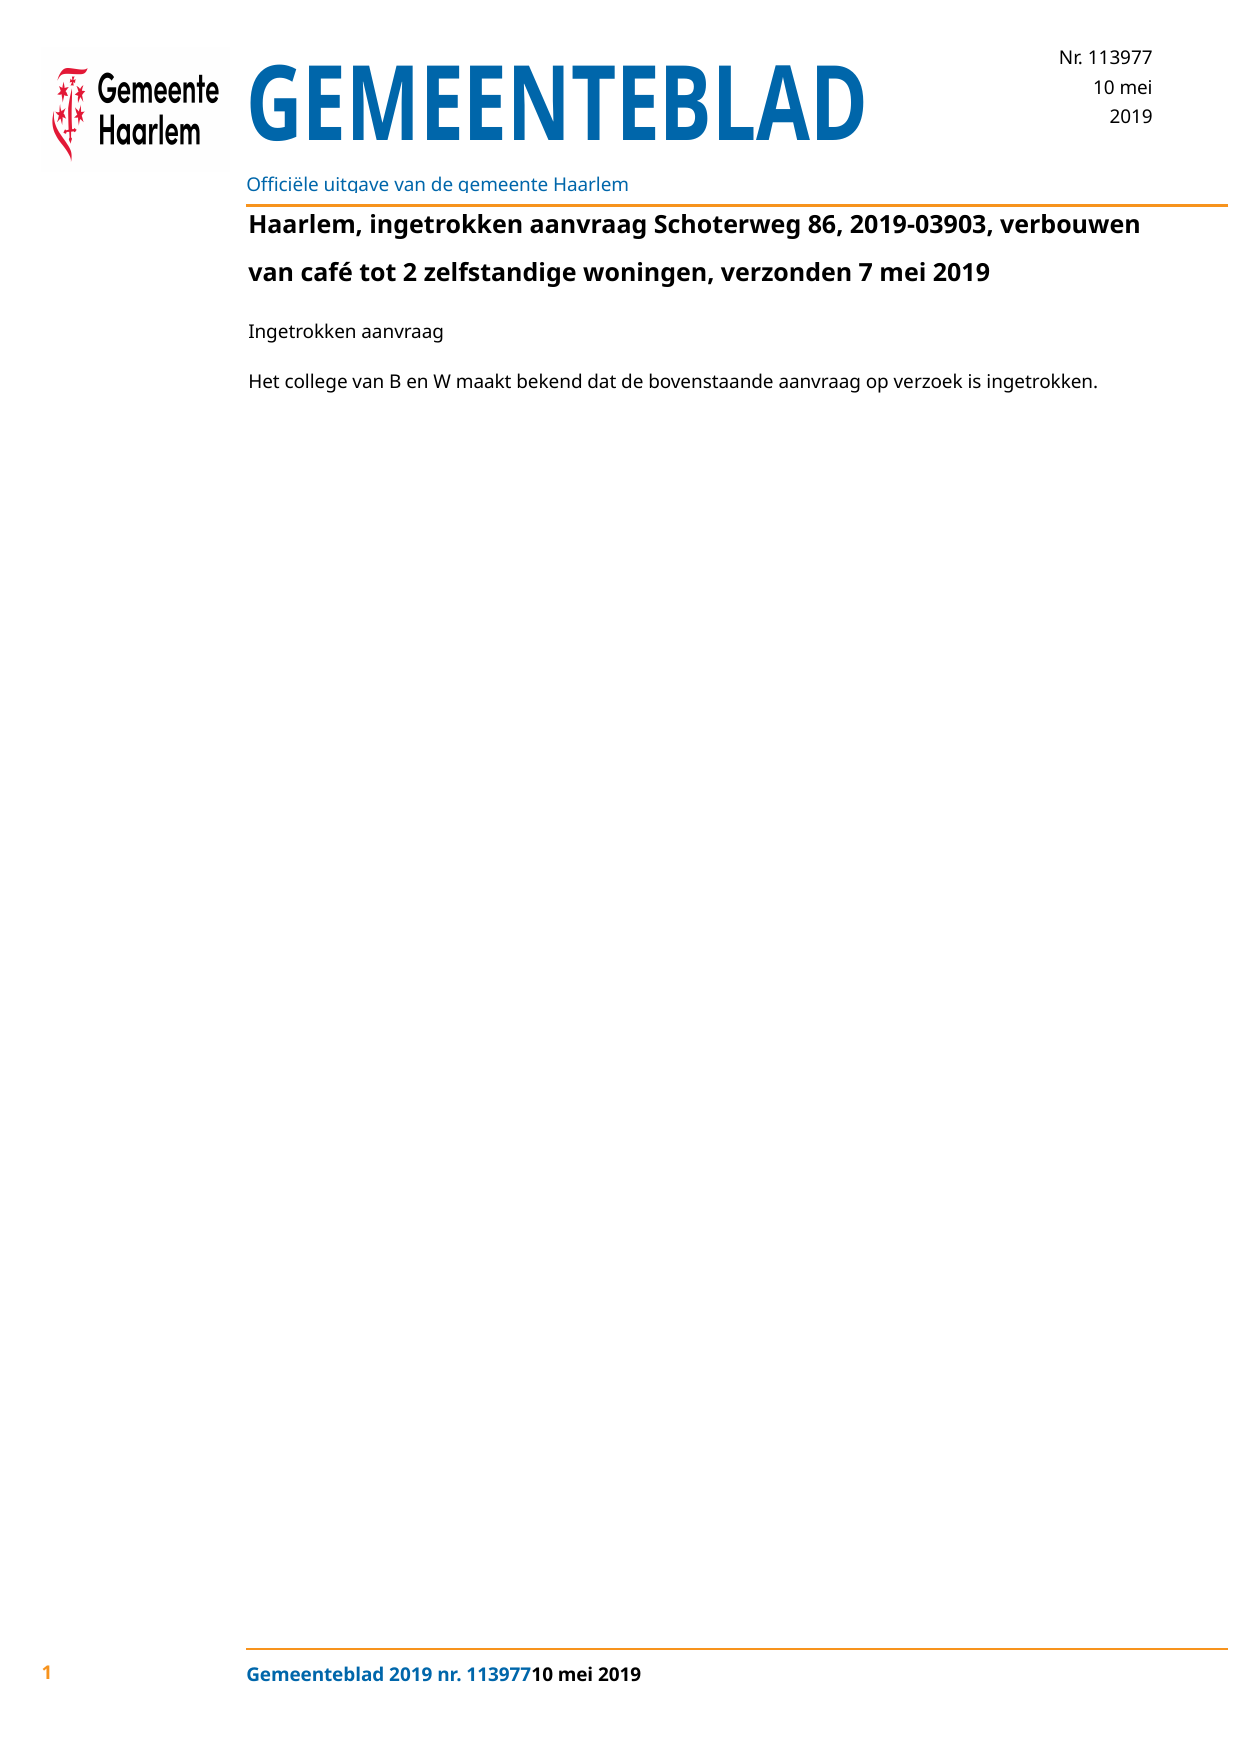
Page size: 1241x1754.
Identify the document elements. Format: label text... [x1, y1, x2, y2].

picture [41, 47, 231, 172]
text Ingetrokken aanvraag [248, 318, 1152, 344]
text Het college van B en W maakt bekend dat de bovenstaande aanvraag op verzoek is ingetrokken. [248, 368, 1152, 394]
text Haarlem, ingetrokken aanvraag Schoterweg 86, 2019-03903, verbouwen van café tot 2 zelfstandige woningen, verzonden 7 mei 2019 [248, 207, 1152, 288]
